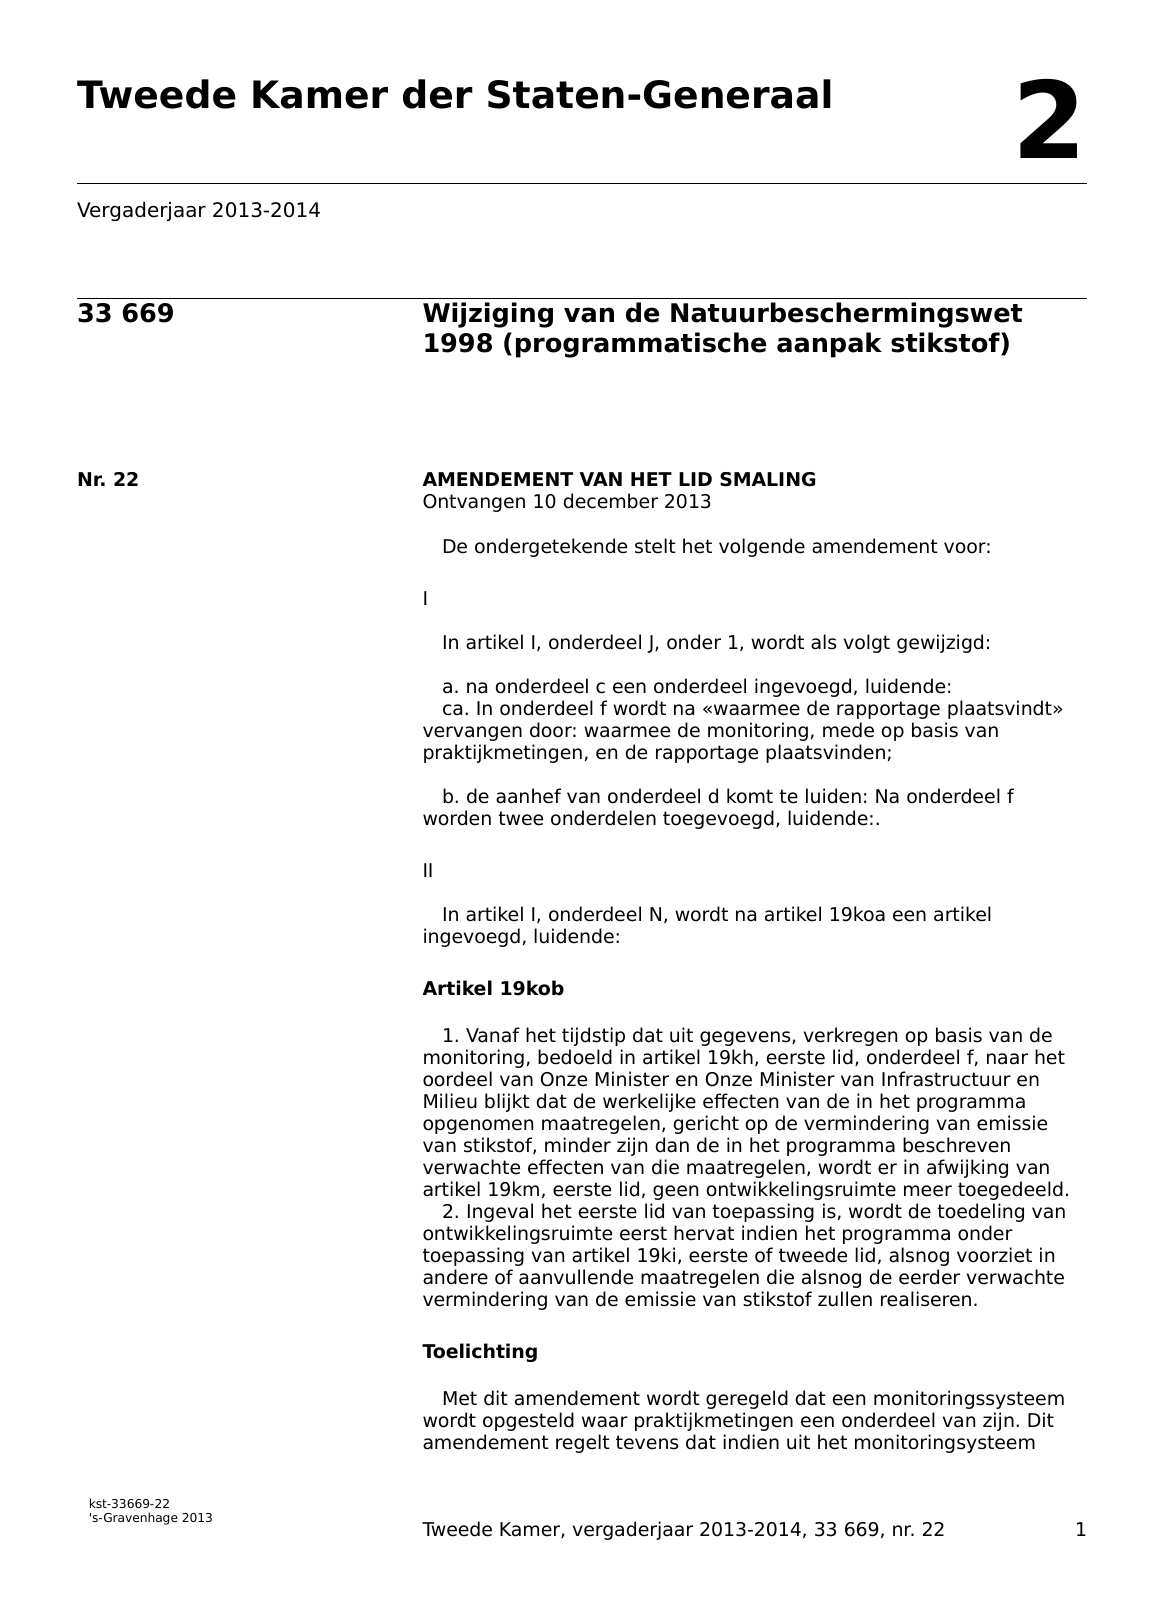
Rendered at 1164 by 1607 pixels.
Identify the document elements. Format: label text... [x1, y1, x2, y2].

text In artikel I, onderdeel J, onder 1, wordt als volgt gewijzigd: [422, 632, 1087, 654]
text a. na onderdeel c een onderdeel ingevoegd, luidende: [422, 676, 1087, 698]
subtitle II [422, 860, 1087, 882]
text 1. Vanaf het tijdstip dat uit gegevens, verkregen op basis van de monitoring, bedoeld in artikel 19kh, eerste lid, onderdeel f, naar het oordeel van Onze Minister en Onze Minister van Infrastructuur en Milieu blijkt dat de werkelijke effecten van de in het programma opgenomen maatregelen, gericht op de vermindering van emissie van stikstof, minder zijn dan de in het programma beschreven verwachte effecten van die maatregelen, wordt er in afwijking van artikel 19km, eerste lid, geen ontwikkelingsruimte meer toegedeeld. [422, 1025, 1087, 1201]
text b. de aanhef van onderdeel d komt te luiden: Na onderdeel f worden twee onderdelen toegevoegd, luidende:. [422, 786, 1087, 830]
table_header Tweede Kamer der Staten-Generaal [77, 59, 886, 183]
subtitle Artikel 19kob [422, 978, 1087, 1000]
text Met dit amendement wordt geregeld dat een monitoringssysteem wordt opgesteld waar praktijkmetingen een onderdeel van zijn. Dit amendement regelt tevens dat indien uit het monitoringsysteem [422, 1388, 1087, 1454]
text In artikel I, onderdeel N, wordt na artikel 19koa een artikel ingevoegd, luidende: [422, 904, 1087, 948]
text kst-33669-22 [88, 1497, 323, 1511]
text 2. Ingeval het eerste lid van toepassing is, wordt de toedeling van ontwikkelingsruimte eerst hervat indien het programma onder toepassing van artikel 19ki, eerste of tweede lid, alsnog voorziet in andere of aanvullende maatregelen die alsnog de eerder verwachte vermindering van de emissie van stikstof zullen realiseren. [422, 1201, 1087, 1311]
text Ontvangen 10 december 2013 [422, 491, 1087, 513]
subtitle 33 669 Wijziging van de Natuurbeschermingswet 1998 (programmatische aanpak stikstof) [77, 299, 1087, 358]
table_header 2 [886, 59, 1087, 183]
text ca. In onderdeel f wordt na «waarmee de rapportage plaatsvindt» vervangen door: waarmee de monitoring, mede op basis van praktijkmetingen, en de rapportage plaatsvinden; [422, 698, 1087, 764]
subtitle Toelichting [422, 1341, 1087, 1363]
text 's-Gravenhage 2013 [88, 1511, 323, 1525]
table_cell Vergaderjaar 2013-2014 [77, 184, 1087, 298]
subtitle Nr. 22 AMENDEMENT VAN HET LID SMALING [77, 469, 1087, 491]
text De ondergetekende stelt het volgende amendement voor: [422, 536, 1087, 557]
subtitle I [422, 587, 1087, 609]
